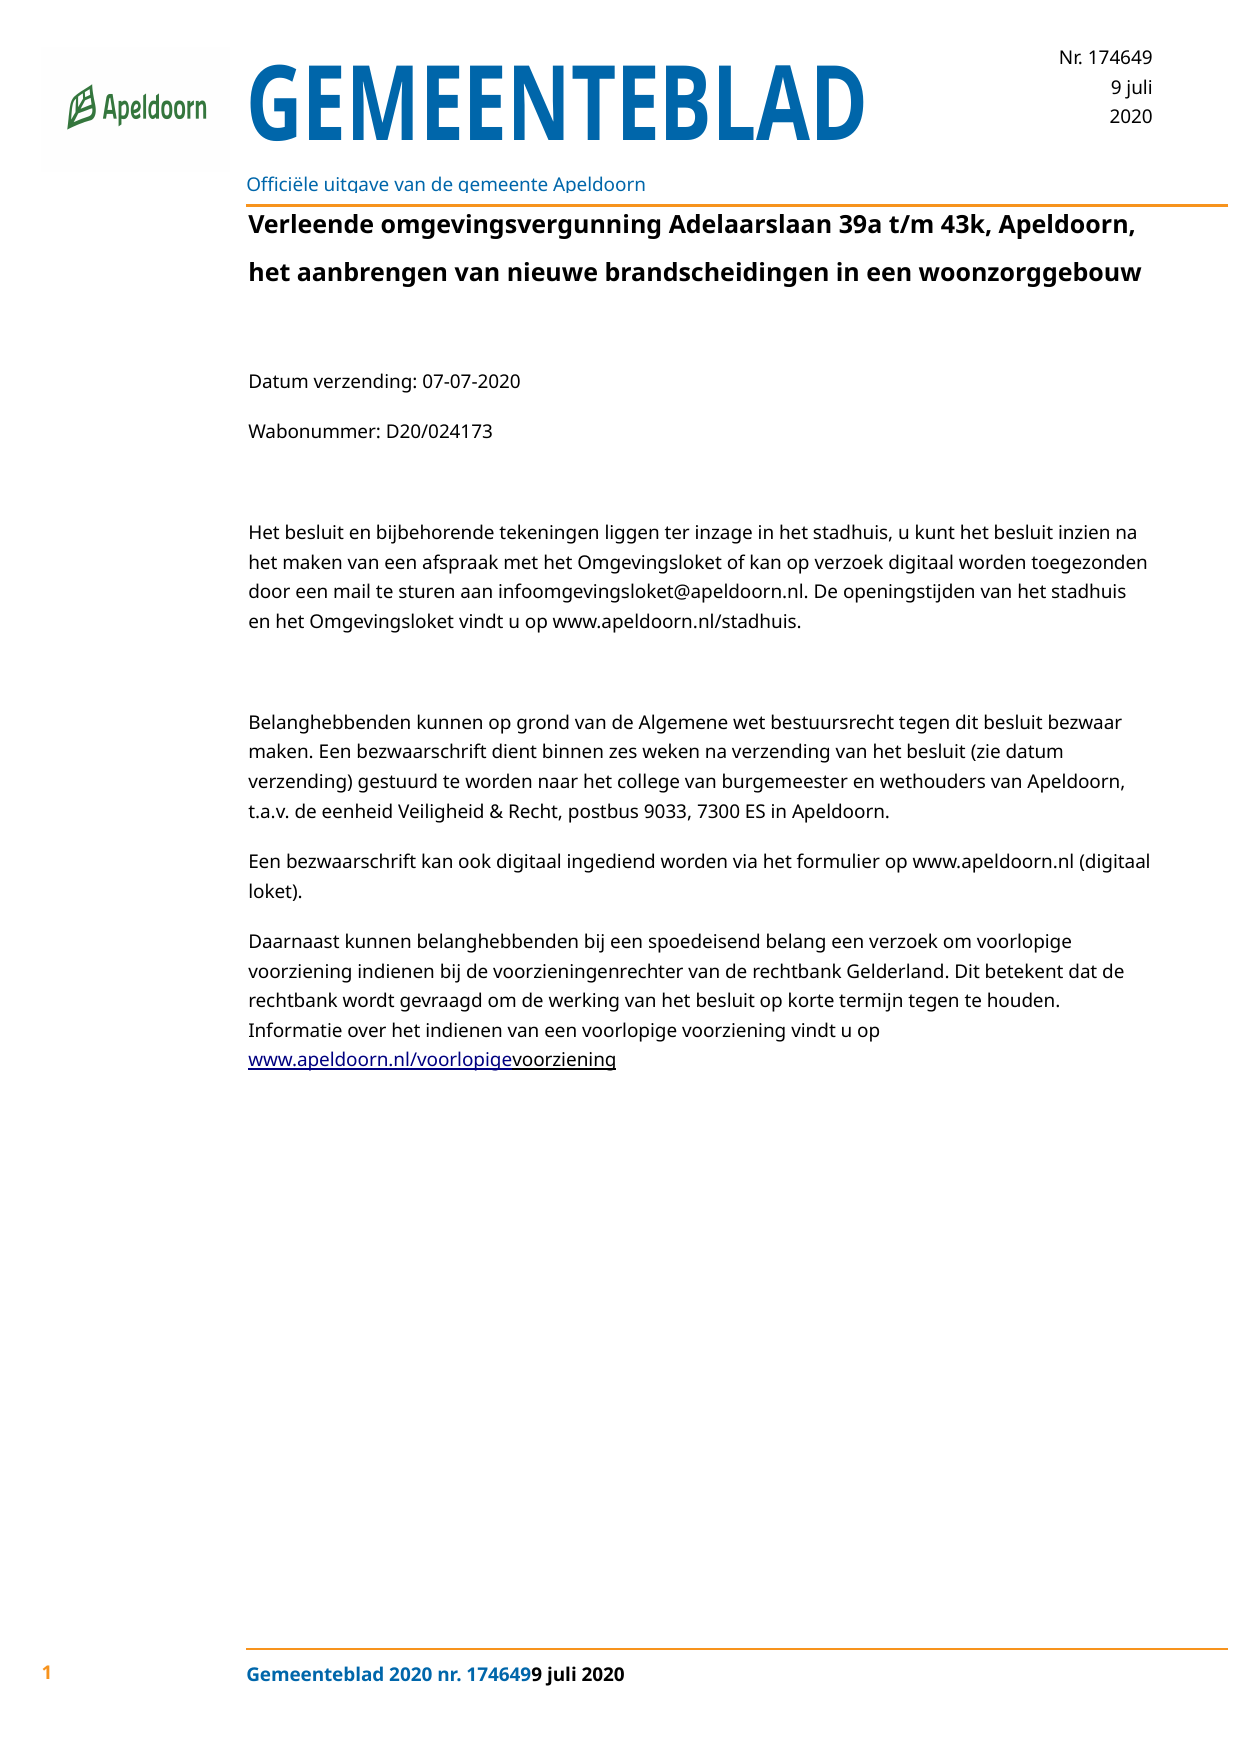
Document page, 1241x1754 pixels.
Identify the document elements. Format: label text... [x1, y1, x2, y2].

text Verleende omgevingsvergunning Adelaarslaan 39a t/m 43k, Apeldoorn, het aanbrengen van nieuwe brandscheidingen in een woonzorggebouw [248, 207, 1152, 288]
text Datum verzending: 07-07-2020 [248, 368, 1152, 394]
text Belanghebbenden kunnen op grond van de Algemene wet bestuursrecht tegen dit besluit bezwaar maken. Een bezwaarschrift dient binnen zes weken na verzending van het besluit (zie datum verzending) gestuurd te worden naar het college van burgemeester en wethouders van Apeldoorn, t.a.v. de eenheid Veiligheid & Recht, postbus 9033, 7300 ES in Apeldoorn. [248, 709, 1152, 824]
text Een bezwaarschrift kan ook digitaal ingediend worden via het formulier op www.apeldoorn.nl (digitaal loket). [248, 848, 1152, 904]
text Daarnaast kunnen belanghebbenden bij een spoedeisend belang een verzoek om voorlopige voorziening indienen bij de voorzieningenrechter van de rechtbank Gelderland. Dit betekent dat de rechtbank wordt gevraagd om de werking van het besluit op korte termijn tegen te houden. Informatie over het indienen van een voorlopige voorziening vindt u op www.apeldoorn.nl/voorlopigevoorziening [248, 928, 1152, 1072]
text Wabonummer: D20/024173 [248, 419, 1152, 444]
text Het besluit en bijbehorende tekeningen liggen ter inzage in het stadhuis, u kunt het besluit inzien na het maken van een afspraak met het Omgevingsloket of kan op verzoek digitaal worden toegezonden door een mail te sturen aan infoomgevingsloket@apeldoorn.nl. De openingstijden van het stadhuis en het Omgevingsloket vindt u op www.apeldoorn.nl/stadhuis. [248, 519, 1152, 634]
picture [41, 47, 231, 172]
